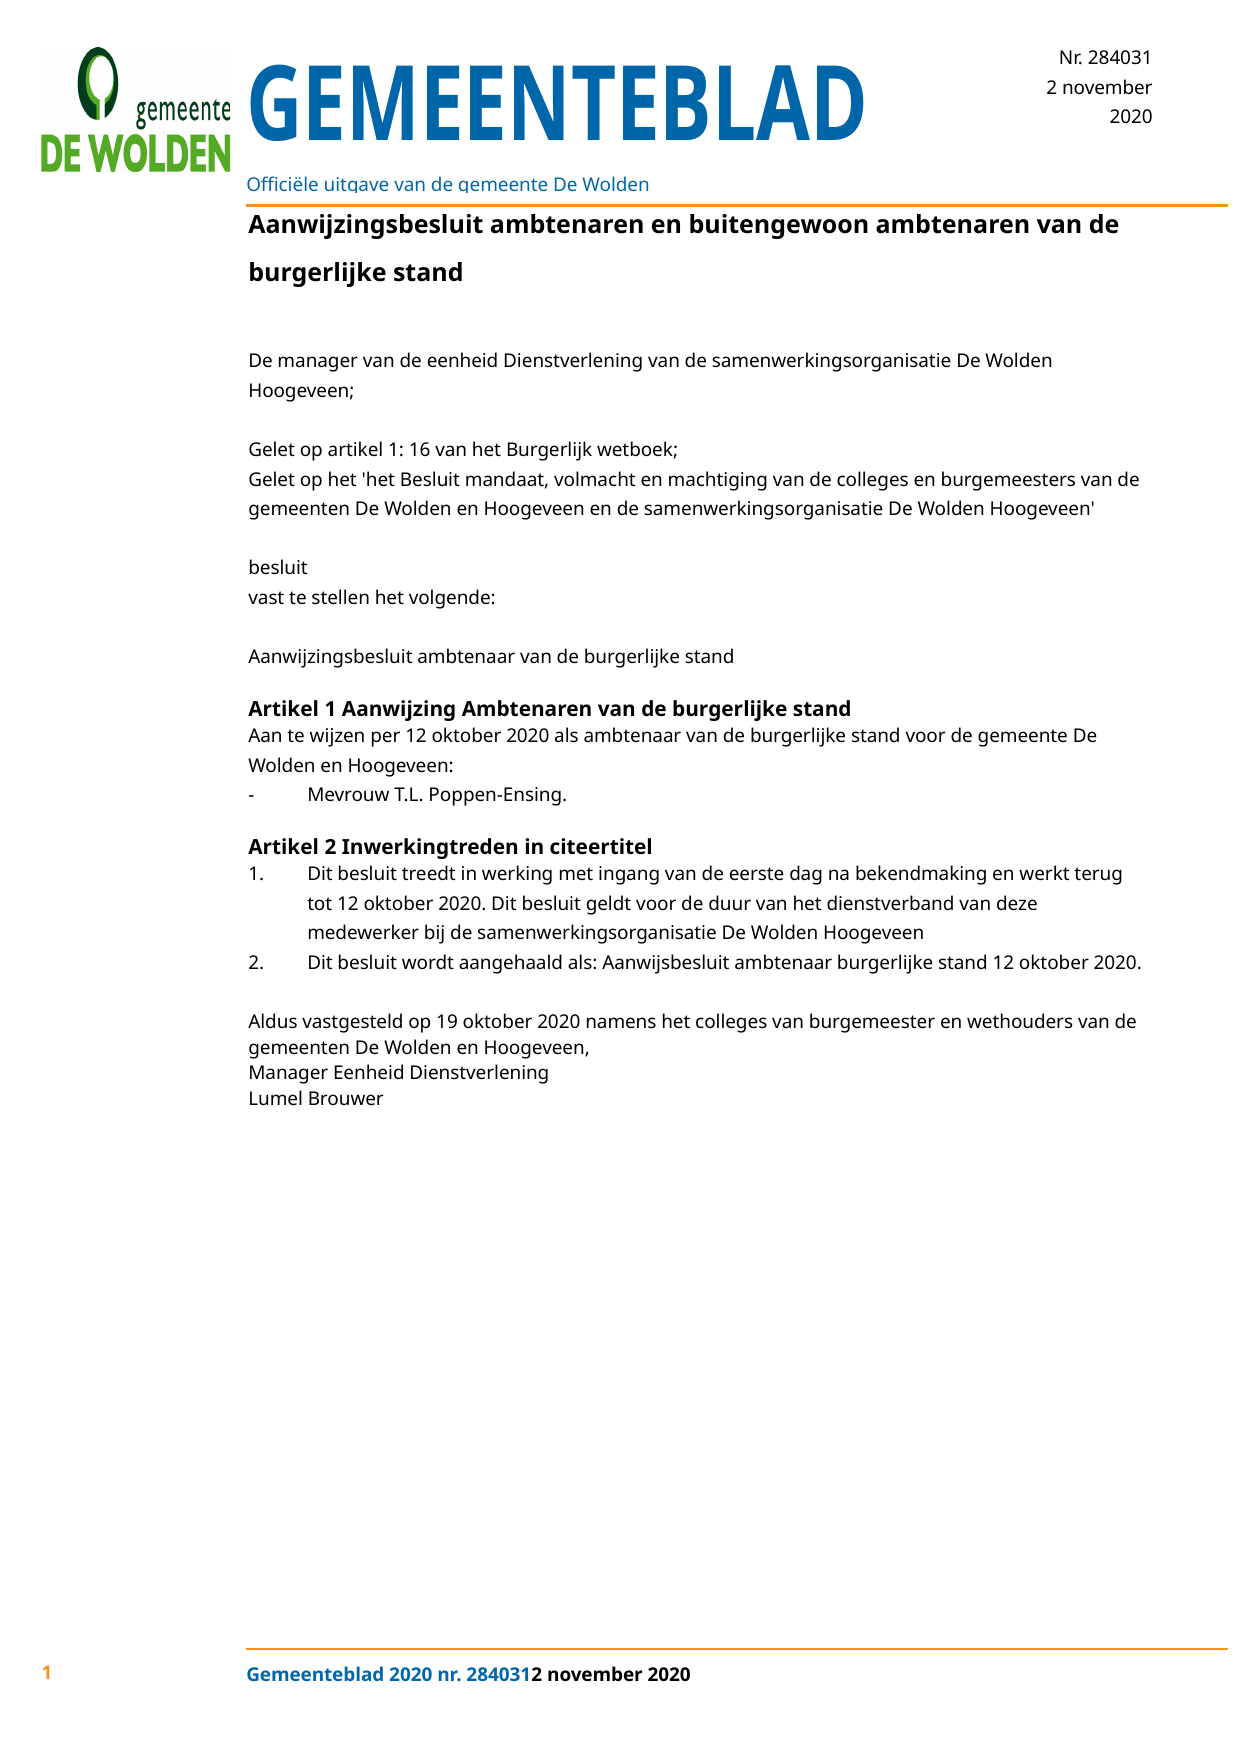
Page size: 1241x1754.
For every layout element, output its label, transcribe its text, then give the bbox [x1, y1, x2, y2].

list Dit besluit wordt aangehaald als: Aanwijsbesluit ambtenaar burgerlijke stand 12 oktober 2020. [248, 949, 1152, 975]
text Aanwijzingsbesluit ambtenaar van de burgerlijke stand [248, 643, 1152, 669]
text De manager van de eenheid Dienstverlening van de samenwerkingsorganisatie De Wolden Hoogeveen; [248, 347, 1152, 403]
picture [41, 47, 231, 172]
text besluit [248, 554, 1152, 580]
text vast te stellen het volgende: [248, 584, 1152, 610]
text Artikel 1 Aanwijzing Ambtenaren van de burgerlijke stand [248, 694, 1152, 722]
text Manager Eenheid Dienstverlening [248, 1059, 1152, 1085]
text Lumel Brouwer [248, 1085, 1152, 1111]
text Aanwijzingsbesluit ambtenaren en buitengewoon ambtenaren van de burgerlijke stand [248, 207, 1152, 288]
text Artikel 2 Inwerkingtreden in citeertitel [248, 832, 1152, 860]
list Mevrouw T.L. Poppen-Ensing. [248, 781, 1152, 807]
text Aldus vastgesteld op 19 oktober 2020 namens het colleges van burgemeester en wethouders van de gemeenten De Wolden en Hoogeveen, [248, 1008, 1152, 1059]
text Gelet op artikel 1: 16 van het Burgerlijk wetboek; [248, 436, 1152, 462]
list Dit besluit treedt in werking met ingang van de eerste dag na bekendmaking en werkt terug tot 12 oktober 2020. Dit besluit geldt voor de duur van het dienstverband van deze medewerker bij de samenwerkingsorganisatie De Wolden Hoogeveen [248, 860, 1152, 945]
text Gelet op het 'het Besluit mandaat, volmacht en machtiging van de colleges en burgemeesters van de gemeenten De Wolden en Hoogeveen en de samenwerkingsorganisatie De Wolden Hoogeveen' [248, 466, 1152, 521]
text Aan te wijzen per 12 oktober 2020 als ambtenaar van de burgerlijke stand voor de gemeente De Wolden en Hoogeveen: [248, 722, 1152, 777]
